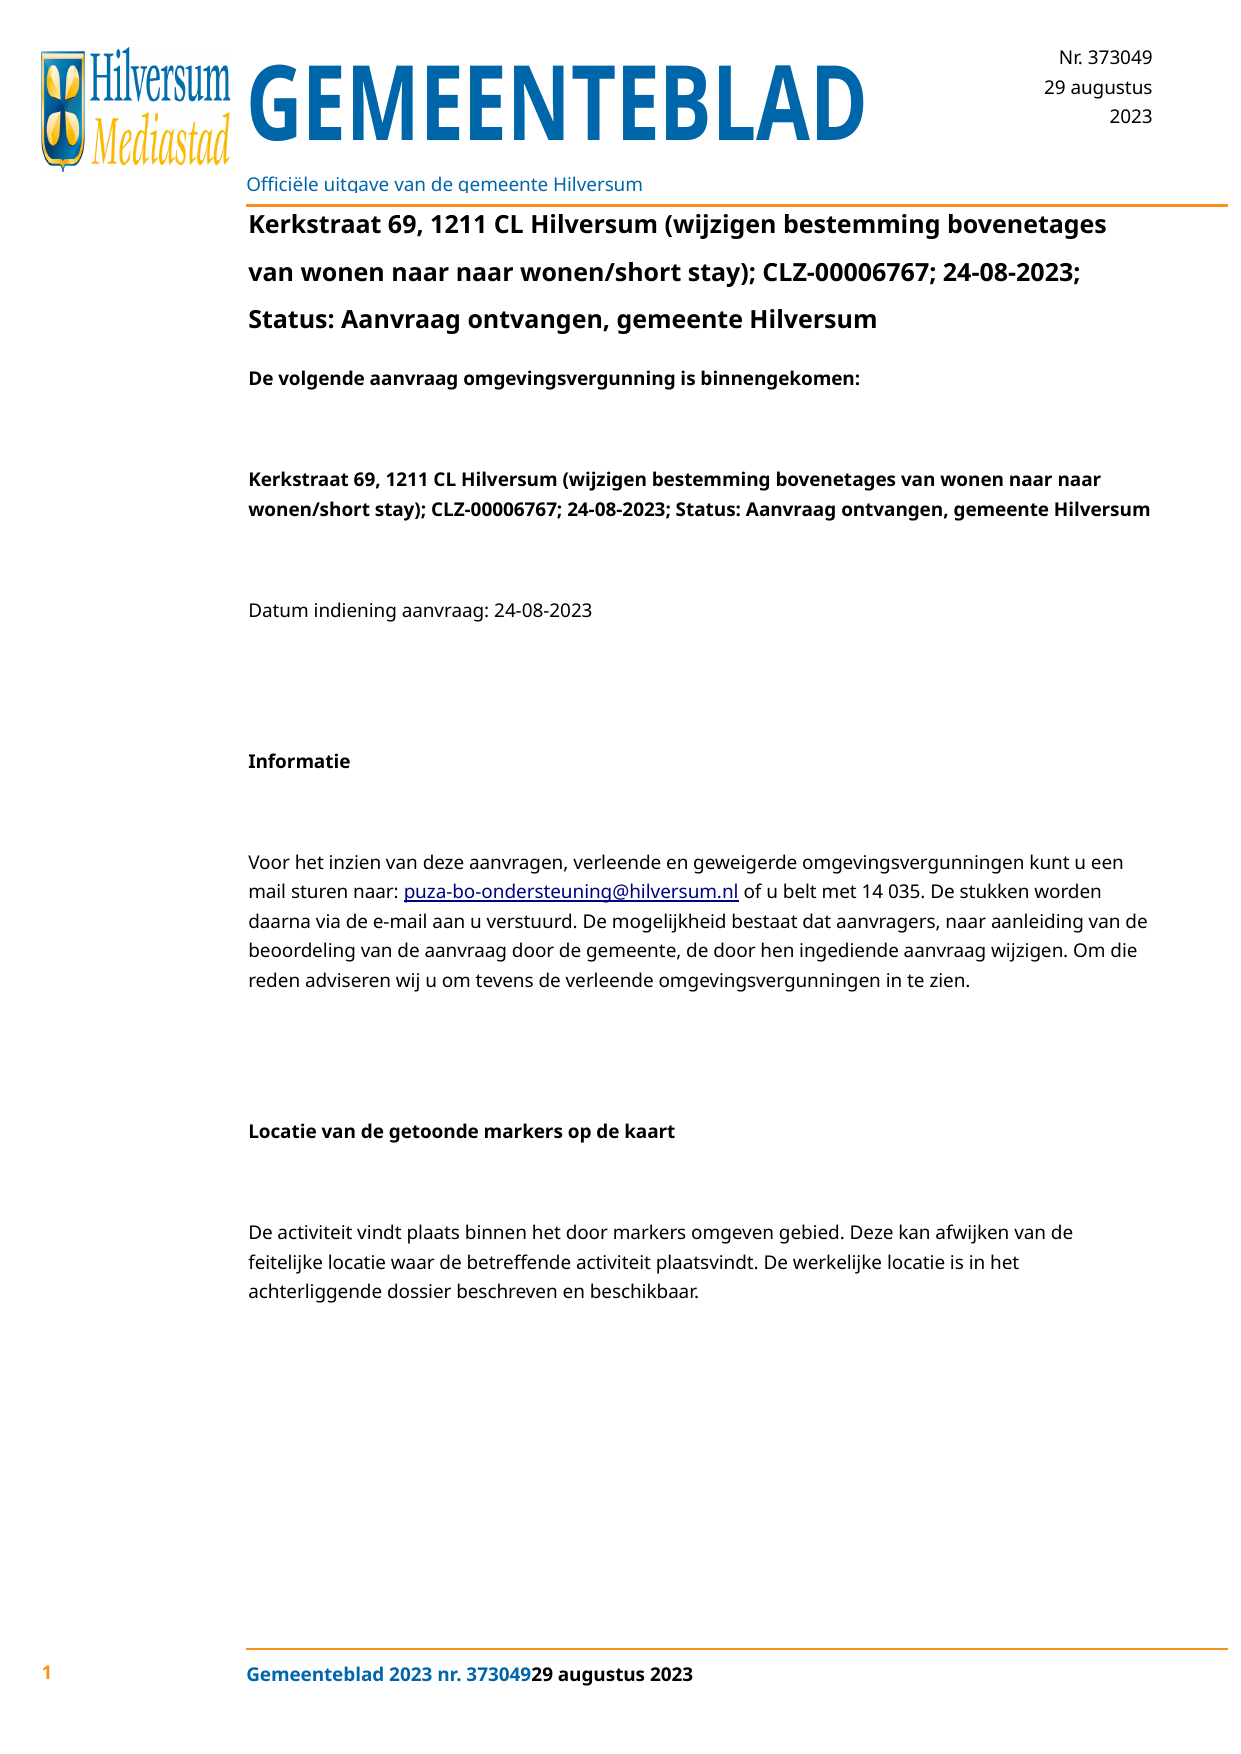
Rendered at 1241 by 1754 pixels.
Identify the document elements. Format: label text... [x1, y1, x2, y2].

text De activiteit vindt plaats binnen het door markers omgeven gebied. Deze kan afwijken van de feitelijke locatie waar de betreffende activiteit plaatsvindt. De werkelijke locatie is in het achterliggende dossier beschreven en beschikbaar. [248, 1219, 1152, 1304]
text Locatie van de getoonde markers op de kaart [248, 1118, 1152, 1144]
picture [41, 47, 231, 172]
text Voor het inzien van deze aanvragen, verleende en geweigerde omgevingsvergunningen kunt u een mail sturen naar: puza-bo-ondersteuning@hilversum.nl of u belt met 14 035. De stukken worden daarna via de e-mail aan u verstuurd. De mogelijkheid bestaat dat aanvragers, naar aanleiding van de beoordeling van de aanvraag door de gemeente, de door hen ingediende aanvraag wijzigen. Om die reden adviseren wij u om tevens de verleende omgevingsvergunningen in te zien. [248, 849, 1152, 993]
text Datum indiening aanvraag: 24-08-2023 [248, 597, 1152, 622]
text De volgende aanvraag omgevingsvergunning is binnengekomen: [248, 366, 1152, 391]
text Kerkstraat 69, 1211 CL Hilversum (wijzigen bestemming bovenetages van wonen naar naar wonen/short stay); CLZ-00006767; 24-08-2023; Status: Aanvraag ontvangen, gemeente Hilversum [248, 466, 1152, 522]
text Informatie [248, 748, 1152, 774]
text Kerkstraat 69, 1211 CL Hilversum (wijzigen bestemming bovenetages van wonen naar naar wonen/short stay); CLZ-00006767; 24-08-2023; Status: Aanvraag ontvangen, gemeente Hilversum [248, 207, 1152, 336]
